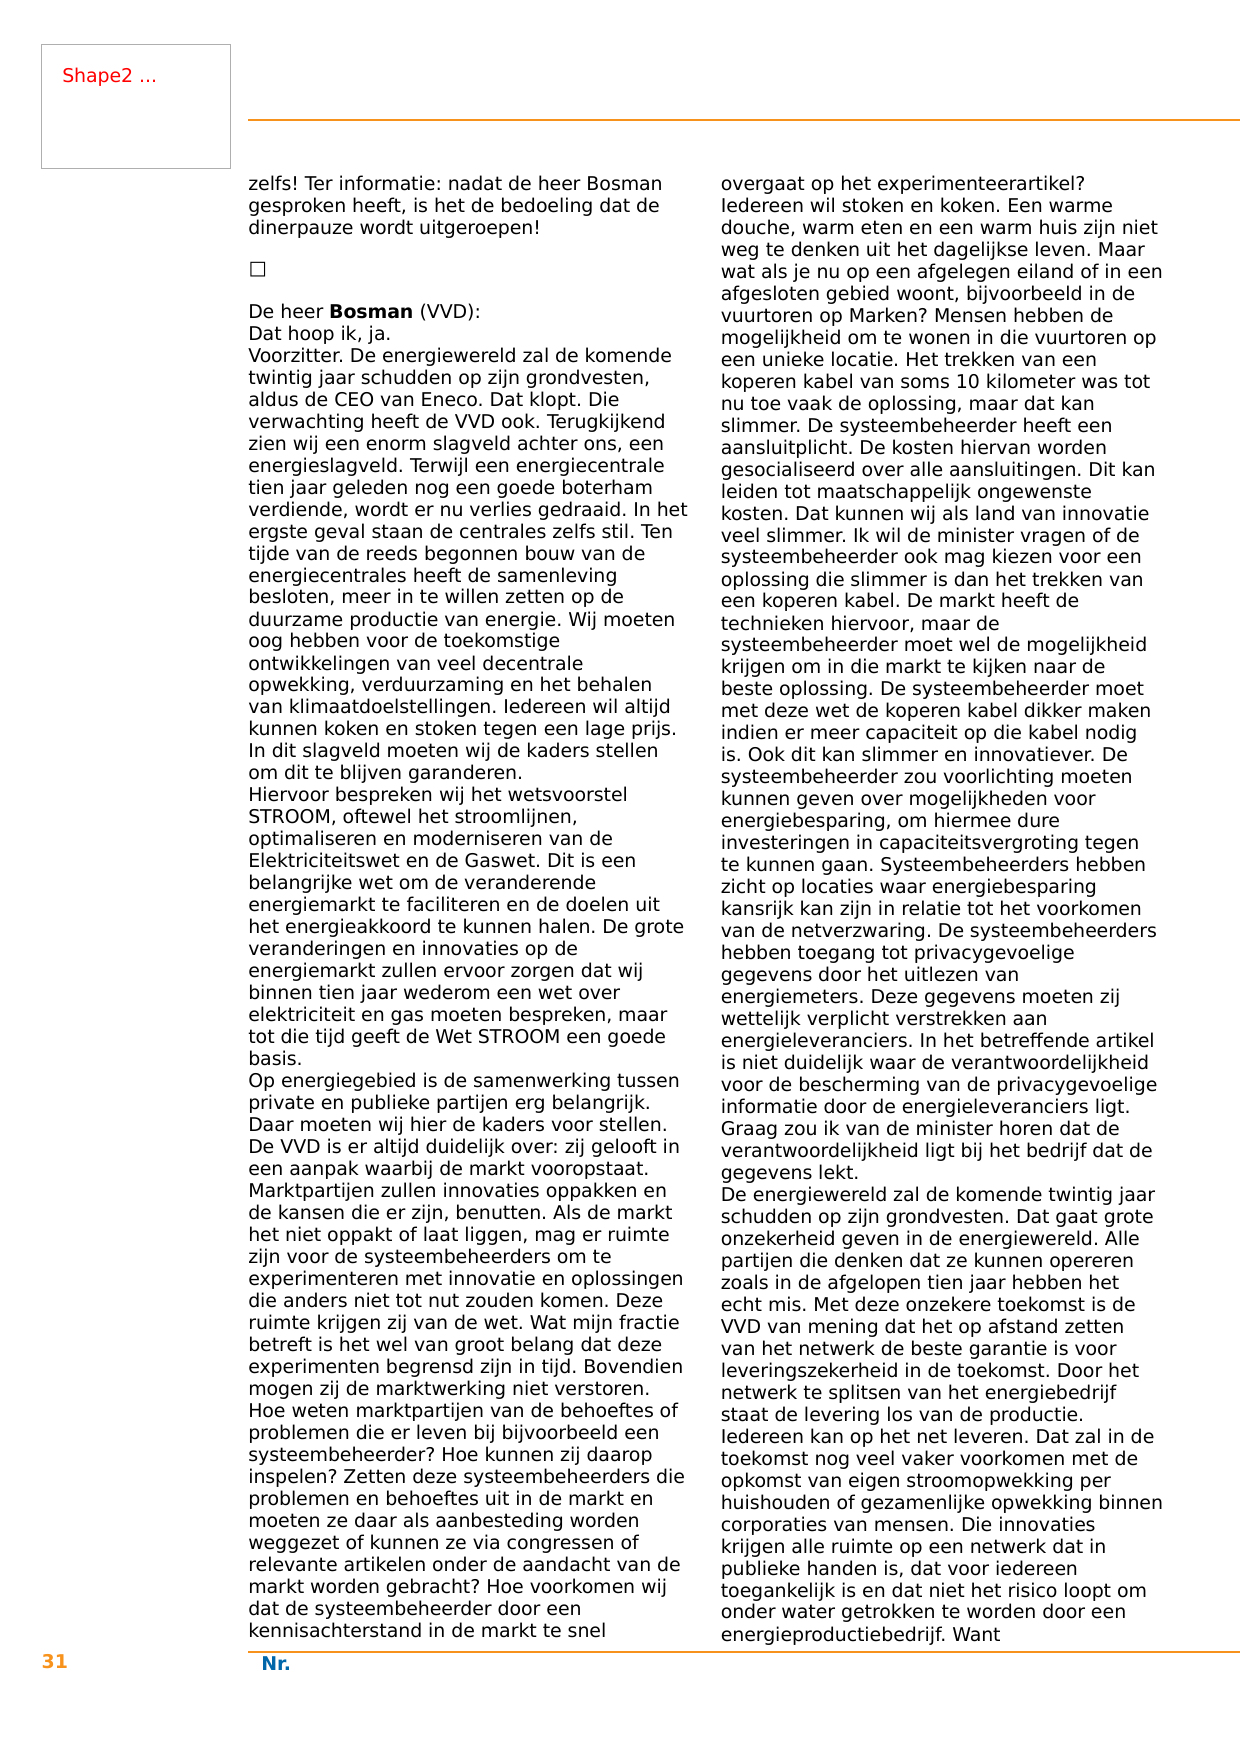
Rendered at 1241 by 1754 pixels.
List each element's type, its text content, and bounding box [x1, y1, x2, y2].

text Hiervoor bespreken wij het wetsvoorstel STROOM, oftewel het stroomlijnen, optimaliseren en moderniseren van de Elektriciteitswet en de Gaswet. Dit is een belangrijke wet om de veranderende energiemarkt te faciliteren en de doelen uit het energieakkoord te kunnen halen. De grote veranderingen en innovaties op de energiemarkt zullen ervoor zorgen dat wij binnen tien jaar wederom een wet over elektriciteit en gas moeten bespreken, maar tot die tijd geeft de Wet STROOM een goede basis. [248, 784, 691, 1070]
text Voorzitter. De energiewereld zal de komende twintig jaar schudden op zijn grondvesten, aldus de CEO van Eneco. Dat klopt. Die verwachting heeft de VVD ook. Terugkijkend zien wij een enorm slagveld achter ons, een energieslagveld. Terwijl een energiecentrale tien jaar geleden nog een goede boterham verdiende, wordt er nu verlies gedraaid. In het ergste geval staan de centrales zelfs stil. Ten tijde van de reeds begonnen bouw van de energiecentrales heeft de samenleving besloten, meer in te willen zetten op de duurzame productie van energie. Wij moeten oog hebben voor de toekomstige ontwikkelingen van veel decentrale opwekking, verduurzaming en het behalen van klimaatdoelstellingen. Iedereen wil altijd kunnen koken en stoken tegen een lage prijs. In dit slagveld moeten wij de kaders stellen om dit te blijven garanderen. [248, 345, 691, 784]
text Iedereen wil stoken en koken. Een warme douche, warm eten en een warm huis zijn niet weg te denken uit het dagelijkse leven. Maar wat als je nu op een afgelegen eiland of in een afgesloten gebied woont, bijvoorbeeld in de vuurtoren op Marken? Mensen hebben de mogelijkheid om te wonen in die vuurtoren op een unieke locatie. Het trekken van een koperen kabel van soms 10 kilometer was tot nu toe vaak de oplossing, maar dat kan slimmer. De systeembeheerder heeft een aansluitplicht. De kosten hiervan worden gesocialiseerd over alle aansluitingen. Dit kan leiden tot maatschappelijk ongewenste kosten. Dat kunnen wij als land van innovatie veel slimmer. Ik wil de minister vragen of de systeembeheerder ook mag kiezen voor een oplossing die slimmer is dan het trekken van een koperen kabel. De markt heeft de technieken hiervoor, maar de systeembeheerder moet wel de mogelijkheid krijgen om in die markt te kijken naar de beste oplossing. De systeembeheerder moet met deze wet de koperen kabel dikker maken indien er meer capaciteit op die kabel nodig is. Ook dit kan slimmer en innovatiever. De systeembeheerder zou voorlichting moeten kunnen geven over mogelijkheden voor energiebesparing, om hiermee dure investeringen in capaciteitsvergroting tegen te kunnen gaan. Systeembeheerders hebben zicht op locaties waar energiebesparing kansrijk kan zijn in relatie tot het voorkomen van de netverzwaring. De systeembeheerders hebben toegang tot privacygevoelige gegevens door het uitlezen van energiemeters. Deze gegevens moeten zij wettelijk verplicht verstrekken aan energieleveranciers. In het betreffende artikel is niet duidelijk waar de verantwoordelijkheid voor de bescherming van de privacygevoelige informatie door de energieleveranciers ligt. Graag zou ik van de minister horen dat de verantwoordelijkheid ligt bij het bedrijf dat de gegevens lekt. [721, 195, 1163, 1184]
text Op energiegebied is de samenwerking tussen private en publieke partijen erg belangrijk. Daar moeten wij hier de kaders voor stellen. De VVD is er altijd duidelijk over: zij gelooft in een aanpak waarbij de markt vooropstaat. Marktpartijen zullen innovaties oppakken en de kansen die er zijn, benutten. Als de markt het niet oppakt of laat liggen, mag er ruimte zijn voor de systeembeheerders om te experimenteren met innovatie en oplossingen die anders niet tot nut zouden komen. Deze ruimte krijgen zij van de wet. Wat mijn fractie betreft is het wel van groot belang dat deze experimenten begrensd zijn in tijd. Bovendien mogen zij de marktwerking niet verstoren. Hoe weten marktpartijen van de behoeftes of problemen die er leven bij bijvoorbeeld een systeembeheerder? Hoe kunnen zij daarop inspelen? Zetten deze systeembeheerders die problemen en behoeftes uit in de markt en moeten ze daar als aanbesteding worden weggezet of kunnen ze via congressen of relevante artikelen onder de aandacht van de markt worden gebracht? Hoe voorkomen wij dat de systeembeheerder door een kennisachterstand in de markt te snel [248, 1070, 691, 1641]
text De heer Bosman (VVD): [248, 301, 691, 323]
text overgaat op het experimenteerartikel? [721, 173, 1163, 195]
text ⬜ [248, 259, 691, 281]
text De energiewereld zal de komende twintig jaar schudden op zijn grondvesten. Dat gaat grote onzekerheid geven in de energiewereld. Alle partijen die denken dat ze kunnen opereren zoals in de afgelopen tien jaar hebben het echt mis. Met deze onzekere toekomst is de VVD van mening dat het op afstand zetten van het netwerk de beste garantie is voor leveringszekerheid in de toekomst. Door het netwerk te splitsen van het energiebedrijf staat de levering los van de productie. Iedereen kan op het net leveren. Dat zal in de toekomst nog veel vaker voorkomen met de opkomst van eigen stroomopwekking per huishouden of gezamenlijke opwekking binnen corporaties van mensen. Die innovaties krijgen alle ruimte op een netwerk dat in publieke handen is, dat voor iedereen toegankelijk is en dat niet het risico loopt om onder water getrokken te worden door een energieproductiebedrijf. Want [721, 1184, 1163, 1645]
text Dat hoop ik, ja. [248, 323, 691, 345]
text zelfs! Ter informatie: nadat de heer Bosman gesproken heeft, is het de bedoeling dat de dinerpauze wordt uitgeroepen! [248, 173, 691, 239]
